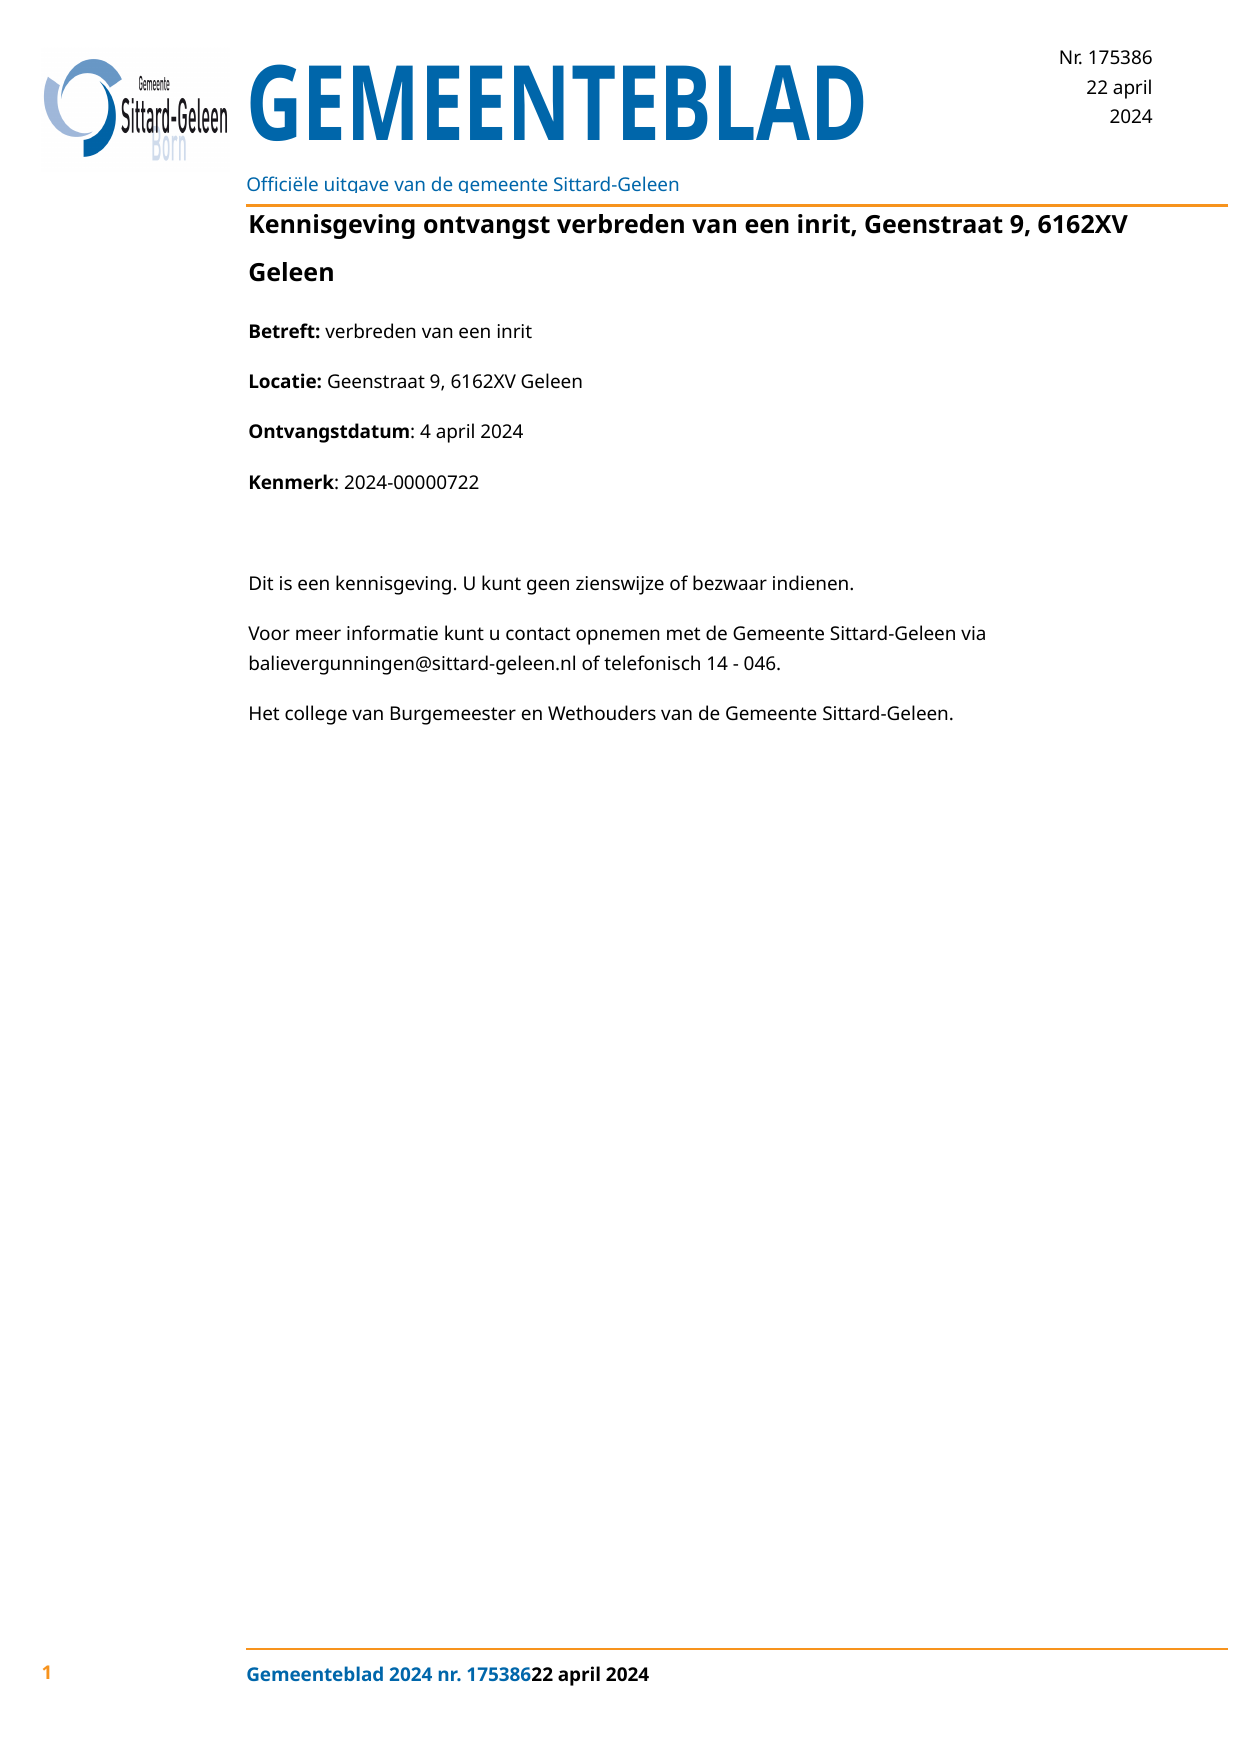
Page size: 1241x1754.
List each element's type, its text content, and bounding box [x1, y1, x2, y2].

text Ontvangstdatum: 4 april 2024 [248, 419, 1152, 444]
text Betreft: verbreden van een inrit [248, 318, 1152, 344]
text Dit is een kennisgeving. U kunt geen zienswijze of bezwaar indienen. [248, 570, 1152, 596]
text Kenmerk: 2024-00000722 [248, 469, 1152, 495]
text Voor meer informatie kunt u contact opnemen met de Gemeente Sittard-Geleen via balievergunningen@sittard-geleen.nl of telefonisch 14 - 046. [248, 620, 1152, 676]
text Locatie: Geenstraat 9, 6162XV Geleen [248, 368, 1152, 394]
picture [41, 47, 231, 172]
text Kennisgeving ontvangst verbreden van een inrit, Geenstraat 9, 6162XV Geleen [248, 207, 1152, 288]
text Het college van Burgemeester en Wethouders van de Gemeente Sittard-Geleen. [248, 700, 1152, 726]
